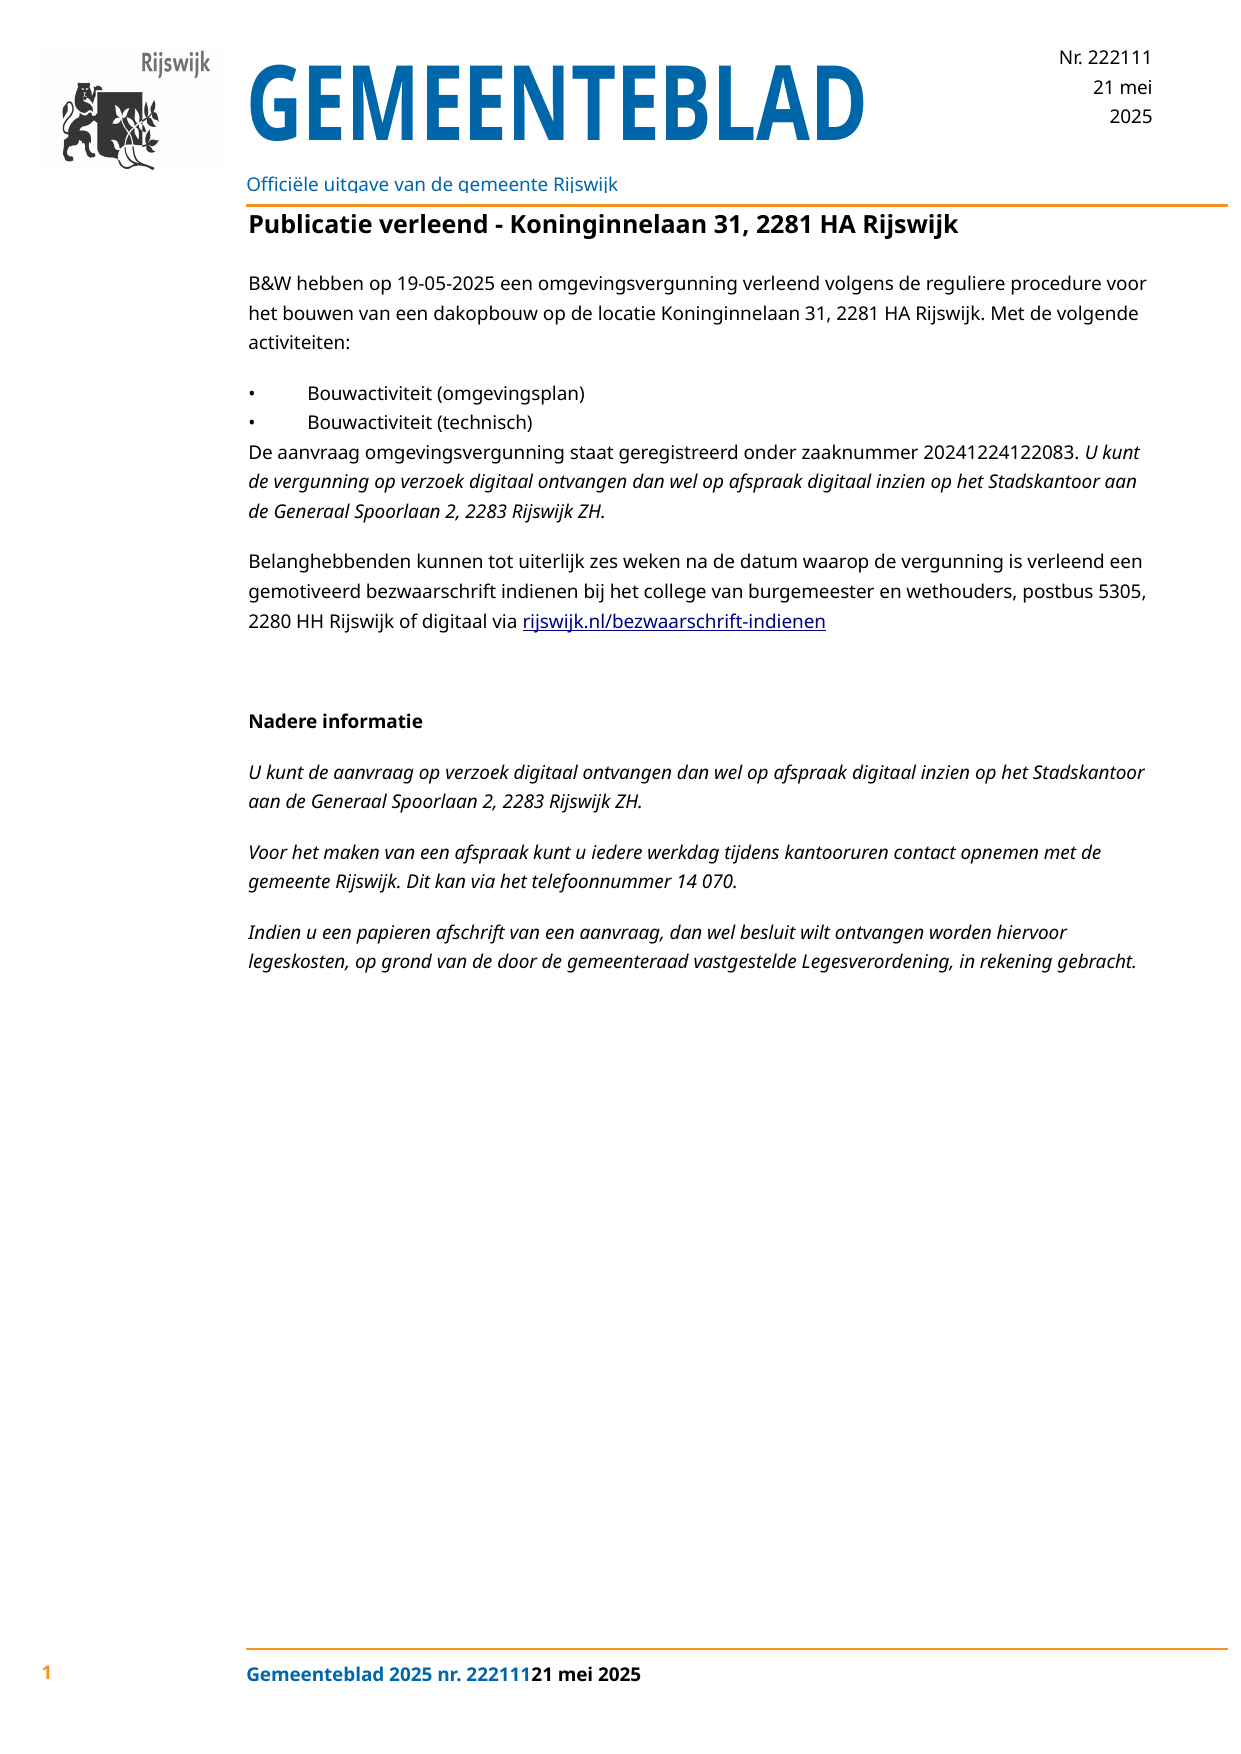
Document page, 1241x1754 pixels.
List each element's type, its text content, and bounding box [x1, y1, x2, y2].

text Belanghebbenden kunnen tot uiterlijk zes weken na de datum waarop de vergunning is verleend een gemotiveerd bezwaarschrift indienen bij het college van burgemeester en wethouders, postbus 5305, 2280 HH Rijswijk of digitaal via rijswijk.nl/bezwaarschrift-indienen [248, 549, 1152, 633]
list Bouwactiviteit (omgevingsplan) [248, 380, 1152, 406]
text De aanvraag omgevingsvergunning staat geregistreerd onder zaaknummer 20241224122083. U kunt de vergunning op verzoek digitaal ontvangen dan wel op afspraak digitaal inzien op het Stadskantoor aan de Generaal Spoorlaan 2, 2283 Rijswijk ZH. [248, 439, 1152, 524]
text B&W hebben op 19-05-2025 een omgevingsvergunning verleend volgens de reguliere procedure voor het bouwen van een dakopbouw op de locatie Koninginnelaan 31, 2281 HA Rijswijk. Met de volgende activiteiten: [248, 270, 1152, 355]
text Nadere informatie [248, 709, 1152, 734]
text Publicatie verleend - Koninginnelaan 31, 2281 HA Rijswijk [248, 207, 1152, 241]
text Voor het maken van een afspraak kunt u iedere werkdag tijdens kantooruren contact opnemen met de gemeente Rijswijk. Dit kan via het telefoonnummer 14 070. [248, 839, 1152, 894]
text Indien u een papieren afschrift van een aanvraag, dan wel besluit wilt ontvangen worden hiervoor legeskosten, op grond van de door de gemeenteraad vastgestelde Legesverordening, in rekening gebracht. [248, 919, 1152, 974]
list Bouwactiviteit (technisch) [248, 409, 1152, 435]
text U kunt de aanvraag op verzoek digitaal ontvangen dan wel op afspraak digitaal inzien op het Stadskantoor aan de Generaal Spoorlaan 2, 2283 Rijswijk ZH. [248, 759, 1152, 814]
picture [41, 47, 231, 172]
